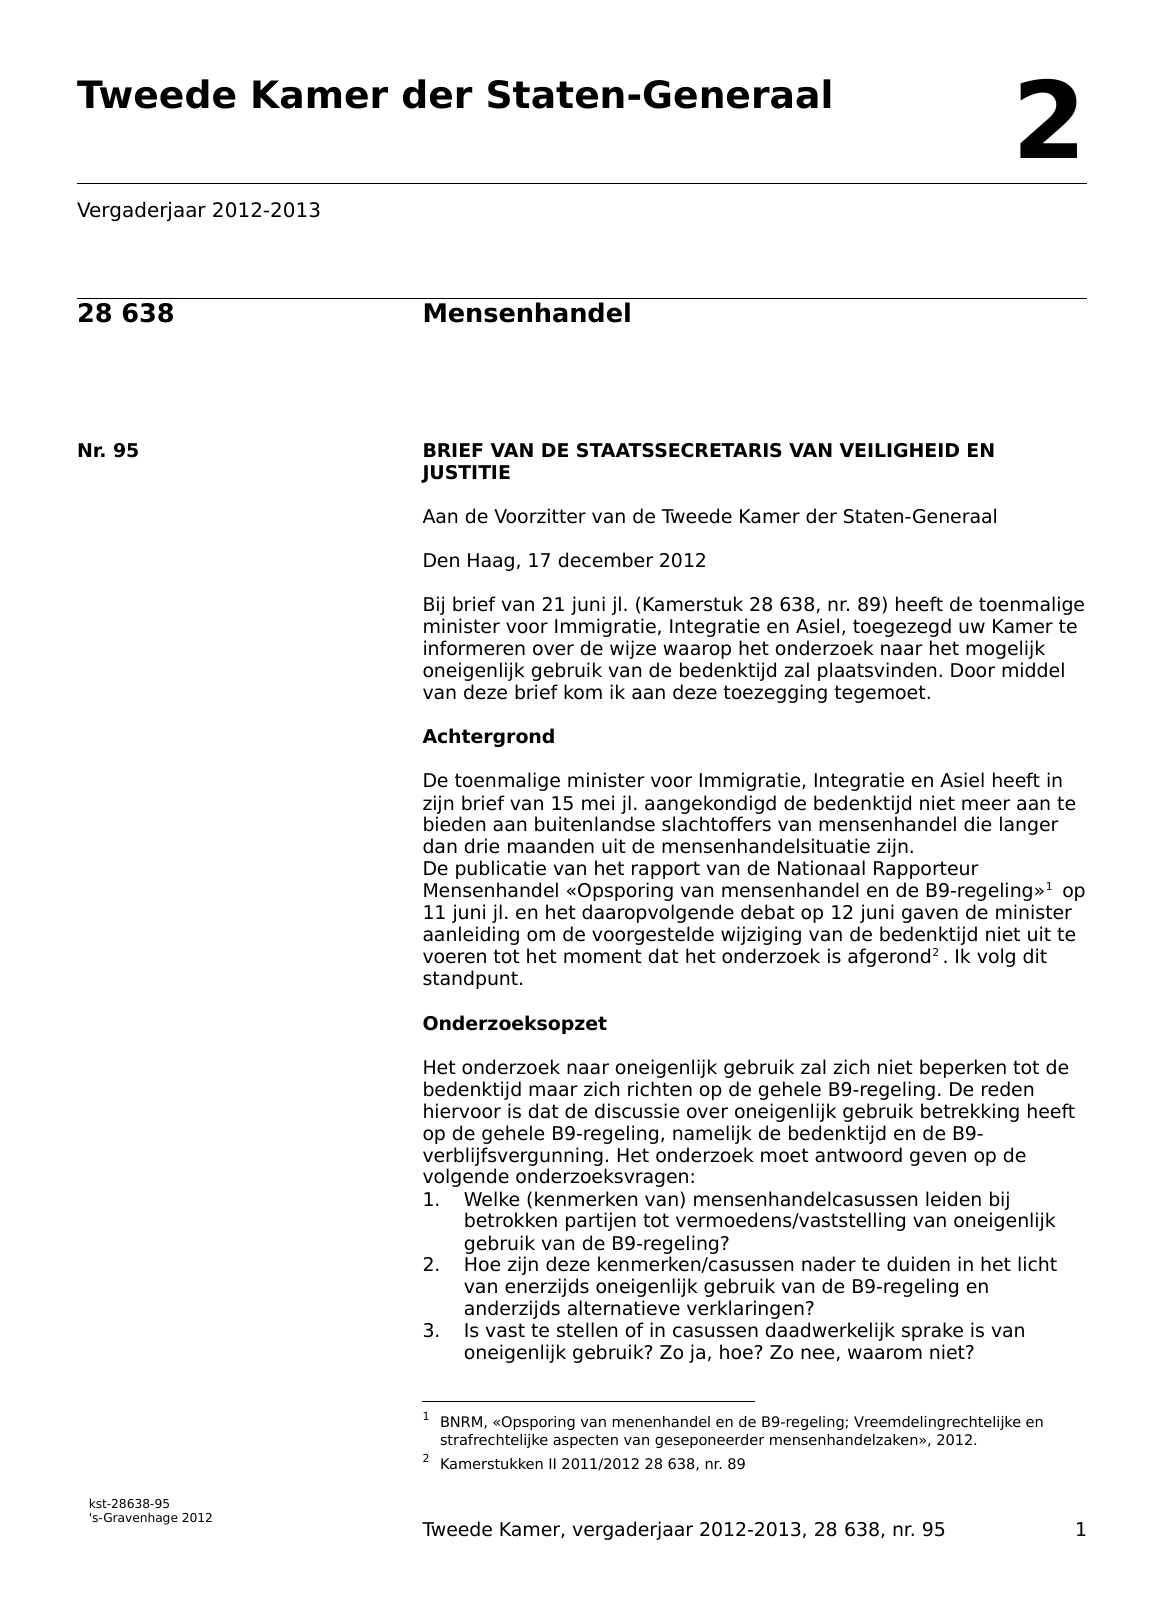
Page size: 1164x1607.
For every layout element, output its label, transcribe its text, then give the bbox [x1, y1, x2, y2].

text 1. Welke (kenmerken van) mensenhandelcasussen leiden bij betrokken partijen tot vermoedens/vaststelling van oneigenlijk gebruik van de B9-regeling? [422, 1188, 1087, 1254]
subtitle Achtergrond [422, 726, 1087, 748]
text 2. Hoe zijn deze kenmerken/casussen nader te duiden in het licht van enerzijds oneigenlijk gebruik van de B9-regeling en anderzijds alternatieve verklaringen? [422, 1254, 1087, 1320]
table_header 2 [886, 59, 1087, 183]
text Het onderzoek naar oneigenlijk gebruik zal zich niet beperken tot de bedenktijd maar zich richten op de gehele B9-regeling. De reden hiervoor is dat de discussie over oneigenlijk gebruik betrekking heeft op de gehele B9-regeling, namelijk de bedenktijd en de B9-verblijfsvergunning. Het onderzoek moet antwoord geven op de volgende onderzoeksvragen: [422, 1057, 1087, 1188]
text Aan de Voorzitter van de Tweede Kamer der Staten-Generaal [422, 506, 1087, 528]
text Den Haag, 17 december 2012 [422, 550, 1087, 572]
table_cell Vergaderjaar 2012-2013 [77, 184, 1087, 298]
table_header Tweede Kamer der Staten-Generaal [77, 59, 886, 183]
text kst-28638-95 [88, 1497, 323, 1511]
subtitle Nr. 95 BRIEF VAN DE STAATSSECRETARIS VAN VEILIGHEID EN JUSTITIE [77, 440, 1087, 484]
text De publicatie van het rapport van de Nationaal Rapporteur Mensenhandel «Opsporing van mensenhandel en de B9-regeling» op 11 juni jl. en het daaropvolgende debat op 12 juni gaven de minister aanleiding om de voorgestelde wijziging van de bedenktijd niet uit te voeren tot het moment dat het onderzoek is afgerond. Ik volg dit standpunt. [422, 858, 1087, 990]
text 3. Is vast te stellen of in casussen daadwerkelijk sprake is van oneigenlijk gebruik? Zo ja, hoe? Zo nee, waarom niet? [422, 1320, 1087, 1364]
text De toenmalige minister voor Immigratie, Integratie en Asiel heeft in zijn brief van 15 mei jl. aangekondigd de bedenktijd niet meer aan te bieden aan buitenlandse slachtoffers van mensenhandel die langer dan drie maanden uit de mensenhandelsituatie zijn. [422, 770, 1087, 858]
subtitle 28 638 Mensenhandel [77, 299, 1087, 329]
text Bij brief van 21 juni jl. (Kamerstuk 28 638, nr. 89) heeft de toenmalige minister voor Immigratie, Integratie en Asiel, toegezegd uw Kamer te informeren over de wijze waarop het onderzoek naar het mogelijk oneigenlijk gebruik van de bedenktijd zal plaatsvinden. Door middel van deze brief kom ik aan deze toezegging tegemoet. [422, 594, 1087, 704]
text Kamerstukken II 2011/2012 28 638, nr. 89 [422, 1452, 1087, 1474]
text 's-Gravenhage 2012 [88, 1511, 323, 1525]
subtitle Onderzoeksopzet [422, 1012, 1087, 1034]
text BNRM, «Opsporing van menenhandel en de B9-regeling; Vreemdelingrechtelijke en strafrechtelijke aspecten van geseponeerder mensenhandelzaken», 2012. [422, 1410, 1087, 1449]
